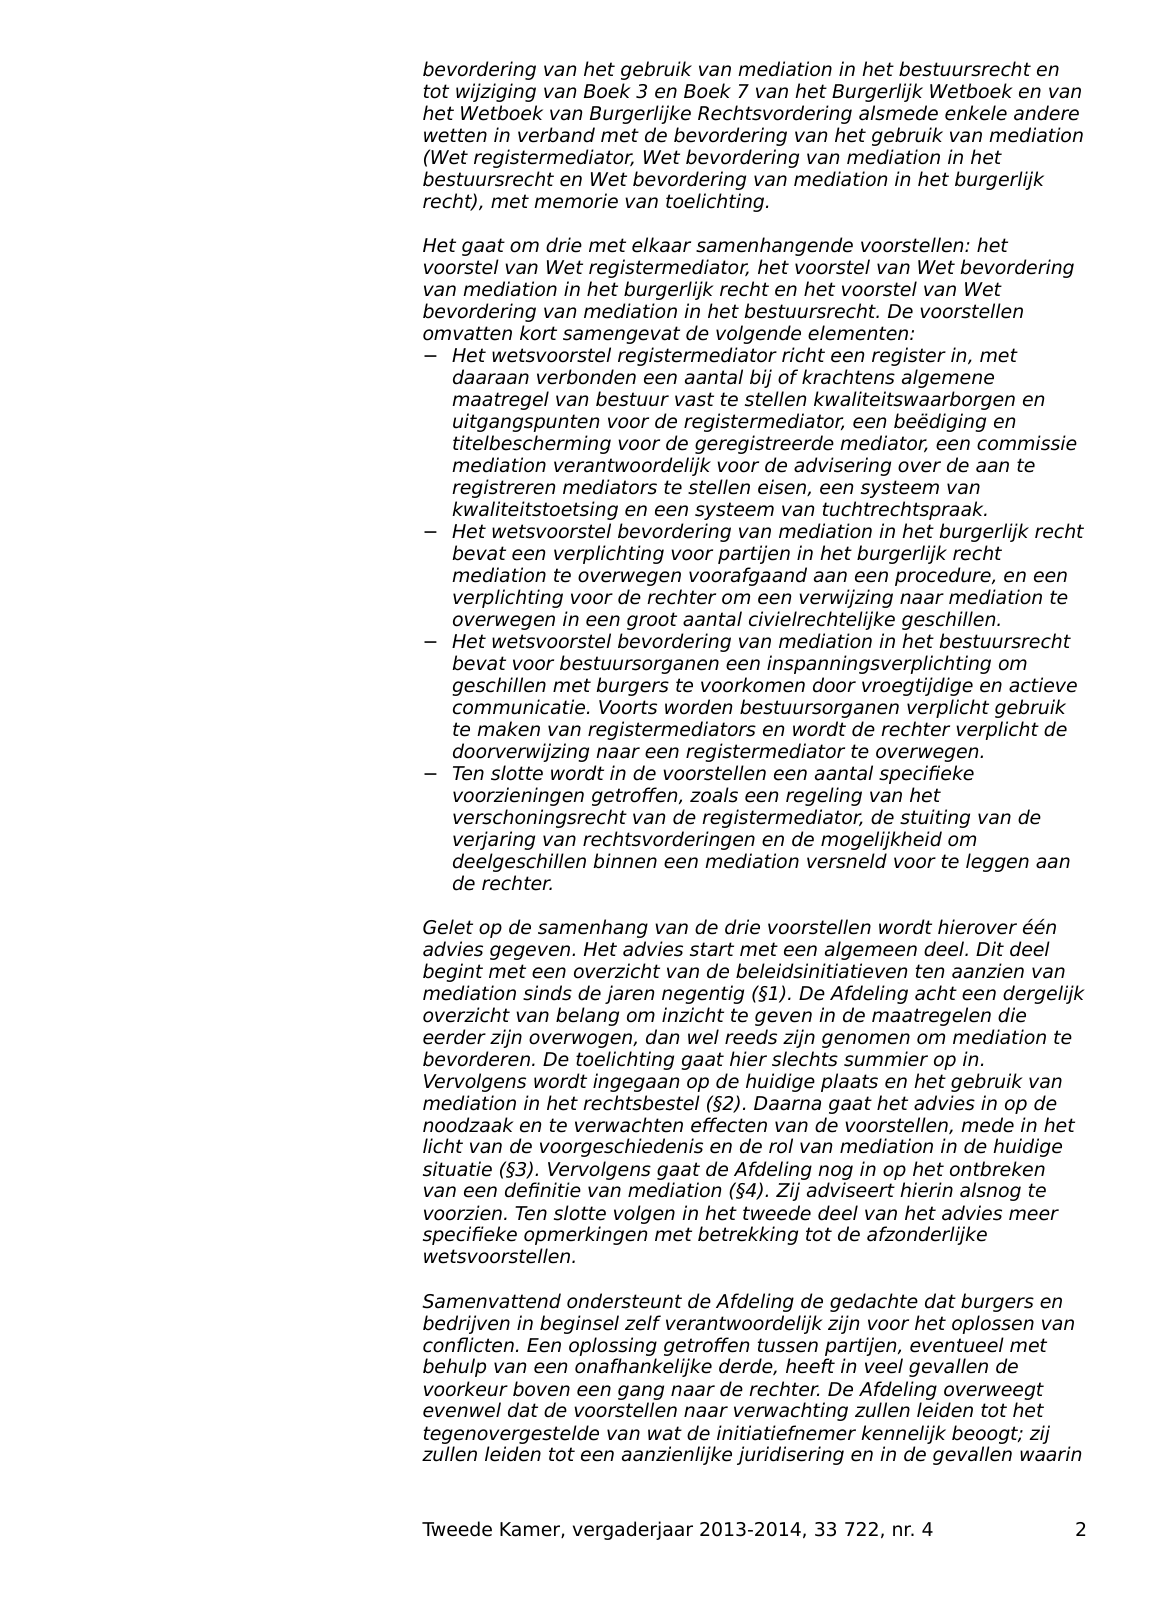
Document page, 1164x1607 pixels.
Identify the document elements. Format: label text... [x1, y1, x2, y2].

text Samenvattend ondersteunt de Afdeling de gedachte dat burgers en bedrijven in beginsel zelf verantwoordelijk zijn voor het oplossen van conflicten. Een oplossing getroffen tussen partijen, eventueel met behulp van een onafhankelijke derde, heeft in veel gevallen de voorkeur boven een gang naar de rechter. De Afdeling overweegt evenwel dat de voorstellen naar verwachting zullen leiden tot het tegenovergestelde van wat de initiatiefnemer kennelijk beoogt; zij zullen leiden tot een aanzienlijke juridisering en in de gevallen waarin [422, 1291, 1087, 1466]
text Het gaat om drie met elkaar samenhangende voorstellen: het voorstel van Wet registermediator, het voorstel van Wet bevordering van mediation in het burgerlijk recht en het voorstel van Wet bevordering van mediation in het bestuursrecht. De voorstellen omvatten kort samengevat de volgende elementen: [422, 235, 1087, 345]
text − Het wetsvoorstel registermediator richt een register in, met daaraan verbonden een aantal bij of krachtens algemene maatregel van bestuur vast te stellen kwaliteitswaarborgen en uitgangspunten voor de registermediator, een beëdiging en titelbescherming voor de geregistreerde mediator, een commissie mediation verantwoordelijk voor de advisering over de aan te registreren mediators te stellen eisen, een systeem van kwaliteitstoetsing en een systeem van tuchtrechtspraak. [422, 345, 1087, 521]
text − Ten slotte wordt in de voorstellen een aantal specifieke voorzieningen getroffen, zoals een regeling van het verschoningsrecht van de registermediator, de stuiting van de verjaring van rechtsvorderingen en de mogelijkheid om deelgeschillen binnen een mediation versneld voor te leggen aan de rechter. [422, 763, 1087, 894]
text bevordering van het gebruik van mediation in het bestuursrecht en tot wijziging van Boek 3 en Boek 7 van het Burgerlijk Wetboek en van het Wetboek van Burgerlijke Rechtsvordering alsmede enkele andere wetten in verband met de bevordering van het gebruik van mediation (Wet registermediator, Wet bevordering van mediation in het bestuursrecht en Wet bevordering van mediation in het burgerlijk recht), met memorie van toelichting. [422, 59, 1087, 213]
text Gelet op de samenhang van de drie voorstellen wordt hierover één advies gegeven. Het advies start met een algemeen deel. Dit deel begint met een overzicht van de beleidsinitiatieven ten aanzien van mediation sinds de jaren negentig (§1). De Afdeling acht een dergelijk overzicht van belang om inzicht te geven in de maatregelen die eerder zijn overwogen, dan wel reeds zijn genomen om mediation te bevorderen. De toelichting gaat hier slechts summier op in. Vervolgens wordt ingegaan op de huidige plaats en het gebruik van mediation in het rechtsbestel (§2). Daarna gaat het advies in op de noodzaak en te verwachten effecten van de voorstellen, mede in het licht van de voorgeschiedenis en de rol van mediation in de huidige situatie (§3). Vervolgens gaat de Afdeling nog in op het ontbreken van een definitie van mediation (§4). Zij adviseert hierin alsnog te voorzien. Ten slotte volgen in het tweede deel van het advies meer specifieke opmerkingen met betrekking tot de afzonderlijke wetsvoorstellen. [422, 917, 1087, 1268]
text − Het wetsvoorstel bevordering van mediation in het bestuursrecht bevat voor bestuursorganen een inspanningsverplichting om geschillen met burgers te voorkomen door vroegtijdige en actieve communicatie. Voorts worden bestuursorganen verplicht gebruik te maken van registermediators en wordt de rechter verplicht de doorverwijzing naar een registermediator te overwegen. [422, 631, 1087, 763]
text − Het wetsvoorstel bevordering van mediation in het burgerlijk recht bevat een verplichting voor partijen in het burgerlijk recht mediation te overwegen voorafgaand aan een procedure, en een verplichting voor de rechter om een verwijzing naar mediation te overwegen in een groot aantal civielrechtelijke geschillen. [422, 521, 1087, 631]
